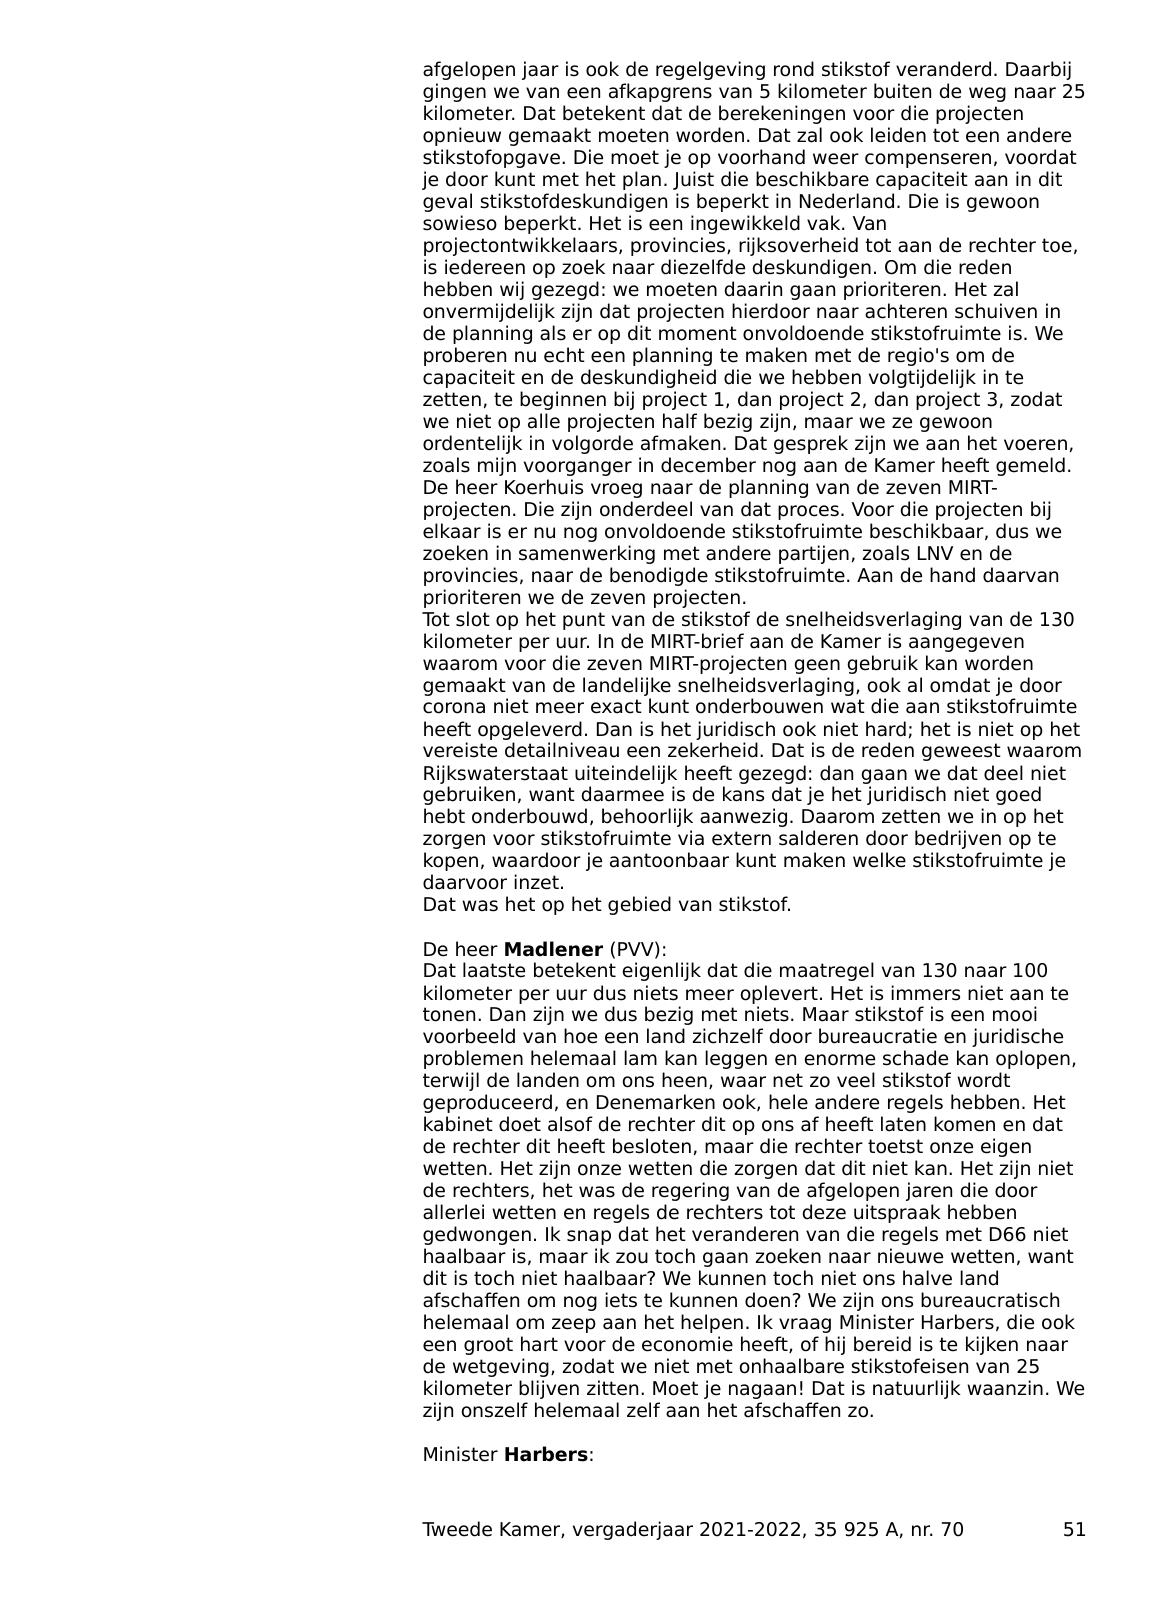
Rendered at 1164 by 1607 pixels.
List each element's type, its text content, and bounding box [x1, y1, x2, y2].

text Dat was het op het gebied van stikstof. [422, 894, 1087, 916]
text Minister Harbers: [422, 1444, 1087, 1466]
text Tot slot op het punt van de stikstof de snelheidsverlaging van de 130 kilometer per uur. In de MIRT-brief aan de Kamer is aangegeven waarom voor die zeven MIRT-projecten geen gebruik kan worden gemaakt van de landelijke snelheidsverlaging, ook al omdat je door corona niet meer exact kunt onderbouwen wat die aan stikstofruimte heeft opgeleverd. Dan is het juridisch ook niet hard; het is niet op het vereiste detailniveau een zekerheid. Dat is de reden geweest waarom Rijkswaterstaat uiteindelijk heeft gezegd: dan gaan we dat deel niet gebruiken, want daarmee is de kans dat je het juridisch niet goed hebt onderbouwd, behoorlijk aanwezig. Daarom zetten we in op het zorgen voor stikstofruimte via extern salderen door bedrijven op te kopen, waardoor je aantoonbaar kunt maken welke stikstofruimte je daarvoor inzet. [422, 608, 1087, 894]
text De heer Koerhuis vroeg naar de planning van de zeven MIRT-projecten. Die zijn onderdeel van dat proces. Voor die projecten bij elkaar is er nu nog onvoldoende stikstofruimte beschikbaar, dus we zoeken in samenwerking met andere partijen, zoals LNV en de provincies, naar de benodigde stikstofruimte. Aan de hand daarvan prioriteren we de zeven projecten. [422, 477, 1087, 608]
text Dat laatste betekent eigenlijk dat die maatregel van 130 naar 100 kilometer per uur dus niets meer oplevert. Het is immers niet aan te tonen. Dan zijn we dus bezig met niets. Maar stikstof is een mooi voorbeeld van hoe een land zichzelf door bureaucratie en juridische problemen helemaal lam kan leggen en enorme schade kan oplopen, terwijl de landen om ons heen, waar net zo veel stikstof wordt geproduceerd, en Denemarken ook, hele andere regels hebben. Het kabinet doet alsof de rechter dit op ons af heeft laten komen en dat de rechter dit heeft besloten, maar die rechter toetst onze eigen wetten. Het zijn onze wetten die zorgen dat dit niet kan. Het zijn niet de rechters, het was de regering van de afgelopen jaren die door allerlei wetten en regels de rechters tot deze uitspraak hebben gedwongen. Ik snap dat het veranderen van die regels met D66 niet haalbaar is, maar ik zou toch gaan zoeken naar nieuwe wetten, want dit is toch niet haalbaar? We kunnen toch niet ons halve land afschaffen om nog iets te kunnen doen? We zijn ons bureaucratisch helemaal om zeep aan het helpen. Ik vraag Minister Harbers, die ook een groot hart voor de economie heeft, of hij bereid is te kijken naar de wetgeving, zodat we niet met onhaalbare stikstofeisen van 25 kilometer blijven zitten. Moet je nagaan! Dat is natuurlijk waanzin. We zijn onszelf helemaal zelf aan het afschaffen zo. [422, 960, 1087, 1422]
text De heer Madlener (PVV): [422, 938, 1087, 960]
text afgelopen jaar is ook de regelgeving rond stikstof veranderd. Daarbij gingen we van een afkapgrens van 5 kilometer buiten de weg naar 25 kilometer. Dat betekent dat de berekeningen voor die projecten opnieuw gemaakt moeten worden. Dat zal ook leiden tot een andere stikstofopgave. Die moet je op voorhand weer compenseren, voordat je door kunt met het plan. Juist die beschikbare capaciteit aan in dit geval stikstofdeskundigen is beperkt in Nederland. Die is gewoon sowieso beperkt. Het is een ingewikkeld vak. Van projectontwikkelaars, provincies, rijksoverheid tot aan de rechter toe, is iedereen op zoek naar diezelfde deskundigen. Om die reden hebben wij gezegd: we moeten daarin gaan prioriteren. Het zal onvermijdelijk zijn dat projecten hierdoor naar achteren schuiven in de planning als er op dit moment onvoldoende stikstofruimte is. We proberen nu echt een planning te maken met de regio's om de capaciteit en de deskundigheid die we hebben volgtijdelijk in te zetten, te beginnen bij project 1, dan project 2, dan project 3, zodat we niet op alle projecten half bezig zijn, maar we ze gewoon ordentelijk in volgorde afmaken. Dat gesprek zijn we aan het voeren, zoals mijn voorganger in december nog aan de Kamer heeft gemeld. [422, 59, 1087, 477]
